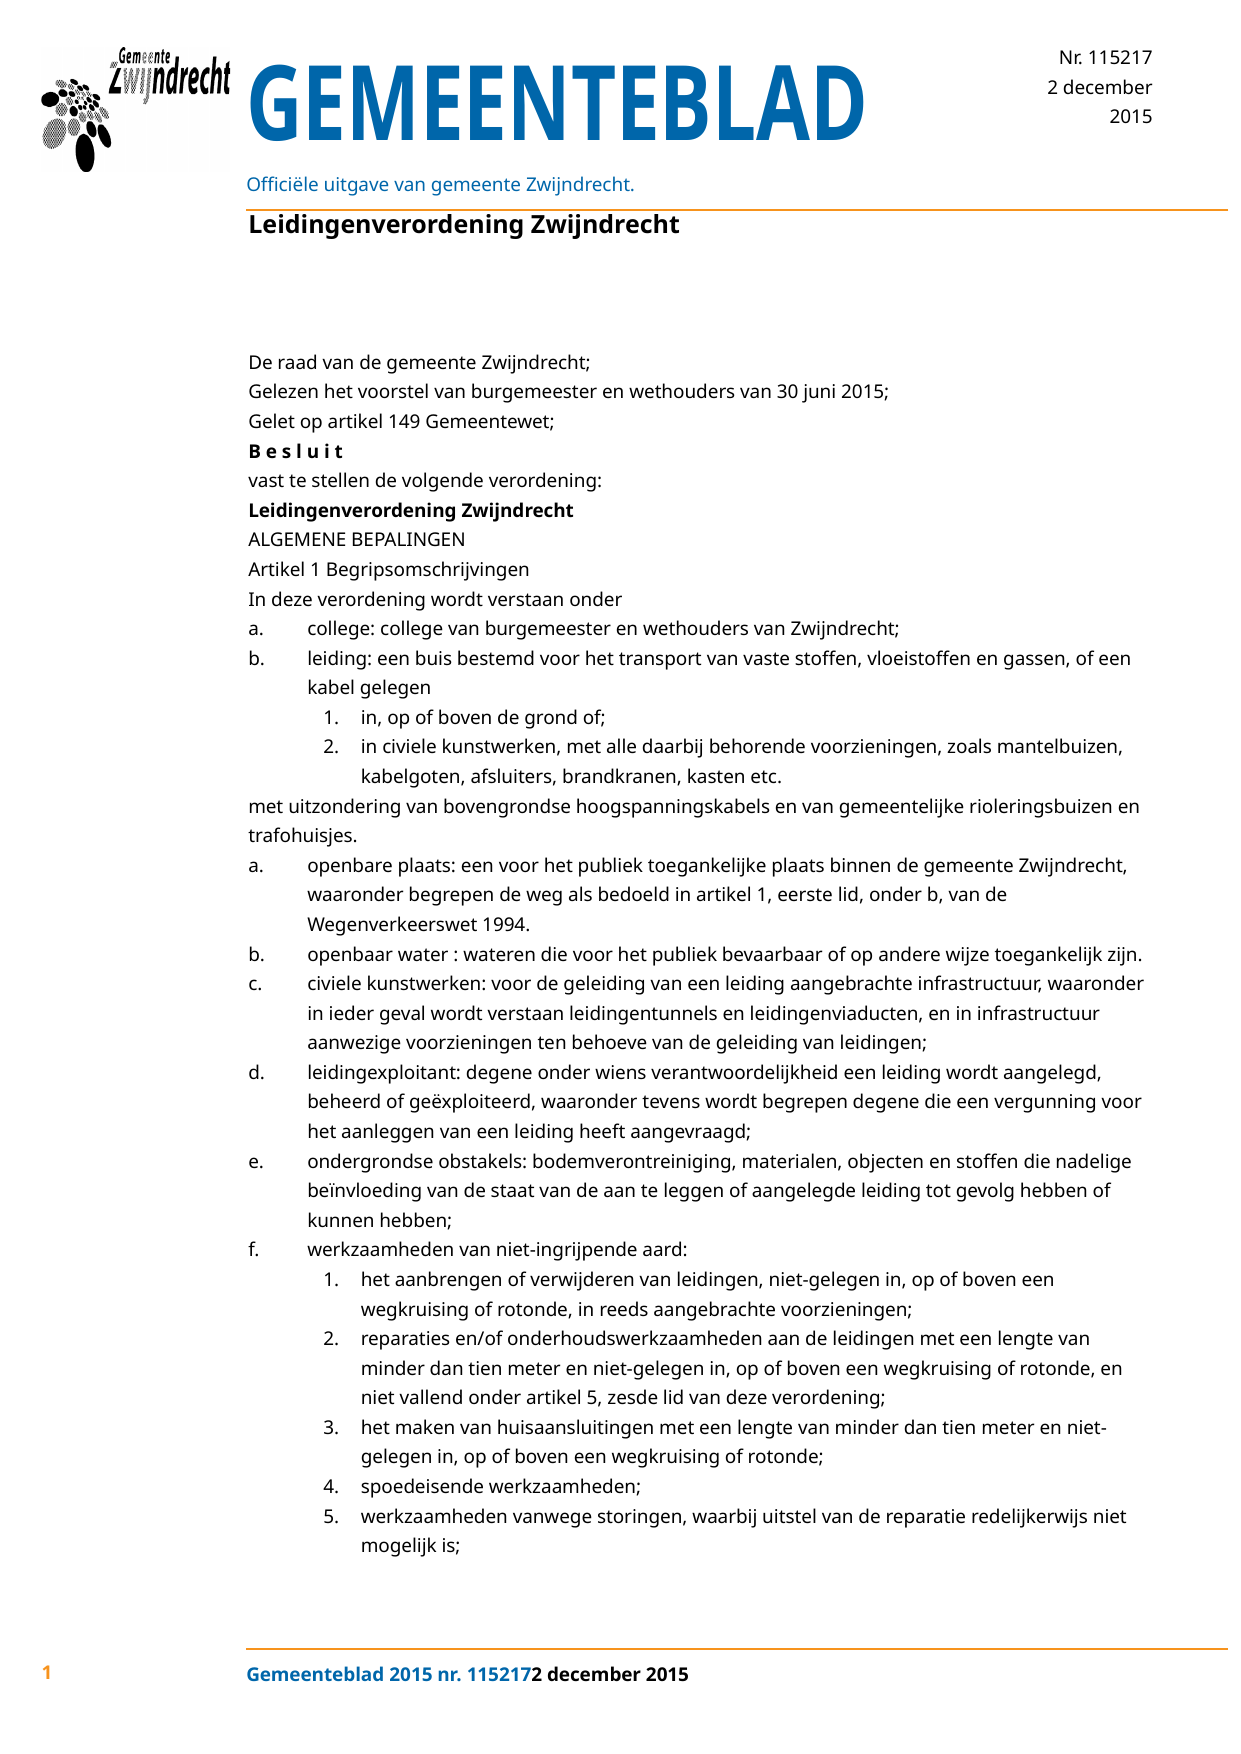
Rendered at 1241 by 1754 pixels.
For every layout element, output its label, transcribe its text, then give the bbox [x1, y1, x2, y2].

text Gelet op artikel 149 Gemeentewet; [248, 408, 1152, 434]
list college: college van burgemeester en wethouders van Zwijndrecht; [248, 615, 1152, 641]
text met uitzondering van bovengrondse hoogspanningskabels en van gemeentelijke rioleringsbuizen en trafohuisjes. [248, 793, 1152, 848]
text Artikel 1 Begripsomschrijvingen [248, 556, 1152, 582]
text B e s l u i t [248, 438, 1152, 464]
list het maken van huisaansluitingen met een lengte van minder dan tien meter en niet-gelegen in, op of boven een wegkruising of rotonde; [323, 1414, 1152, 1469]
list het aanbrengen of verwijderen van leidingen, niet-gelegen in, op of boven een wegkruising of rotonde, in reeds aangebrachte voorzieningen; [323, 1266, 1152, 1322]
text Leidingenverordening Zwijndrecht [248, 211, 1152, 241]
list leidingexploitant: degene onder wiens verantwoordelijkheid een leiding wordt aangelegd, beheerd of geëxploiteerd, waaronder tevens wordt begrepen degene die een vergunning voor het aanleggen van een leiding heeft aangevraagd; [248, 1059, 1152, 1144]
list spoedeisende werkzaamheden; [323, 1473, 1152, 1499]
picture [41, 47, 231, 172]
text ALGEMENE BEPALINGEN [248, 527, 1152, 552]
text In deze verordening wordt verstaan onder [248, 586, 1152, 612]
list openbaar water : wateren die voor het publiek bevaarbaar of op andere wijze toegankelijk zijn. [248, 941, 1152, 967]
list in, op of boven de grond of; [323, 704, 1152, 730]
list in civiele kunstwerken, met alle daarbij behorende voorzieningen, zoals mantelbuizen, kabelgoten, afsluiters, brandkranen, kasten etc. [323, 734, 1152, 789]
list reparaties en/of onderhoudswerkzaamheden aan de leidingen met een lengte van minder dan tien meter en niet-gelegen in, op of boven een wegkruising of rotonde, en niet vallend onder artikel 5, zesde lid van deze verordening; [323, 1325, 1152, 1410]
text De raad van de gemeente Zwijndrecht; [248, 349, 1152, 375]
list openbare plaats: een voor het publiek toegankelijke plaats binnen de gemeente Zwijndrecht, waaronder begrepen de weg als bedoeld in artikel 1, eerste lid, onder b, van de Wegenverkeerswet 1994. [248, 852, 1152, 937]
text Gelezen het voorstel van burgemeester en wethouders van 30 juni 2015; [248, 379, 1152, 404]
text vast te stellen de volgende verordening: [248, 467, 1152, 493]
list ondergrondse obstakels: bodemverontreiniging, materialen, objecten en stoffen die nadelige beïnvloeding van de staat van de aan te leggen of aangelegde leiding tot gevolg hebben of kunnen hebben; [248, 1148, 1152, 1233]
text Leidingenverordening Zwijndrecht [248, 497, 1152, 523]
list werkzaamheden vanwege storingen, waarbij uitstel van de reparatie redelijkerwijs niet mogelijk is; [323, 1503, 1152, 1558]
list civiele kunstwerken: voor de geleiding van een leiding aangebrachte infrastructuur, waaronder in ieder geval wordt verstaan leidingentunnels en leidingenviaducten, en in infrastructuur aanwezige voorzieningen ten behoeve van de geleiding van leidingen; [248, 970, 1152, 1055]
list leiding: een buis bestemd voor het transport van vaste stoffen, vloeistoffen en gassen, of een kabel gelegen [248, 645, 1152, 700]
list werkzaamheden van niet-ingrijpende aard: [248, 1237, 1152, 1262]
